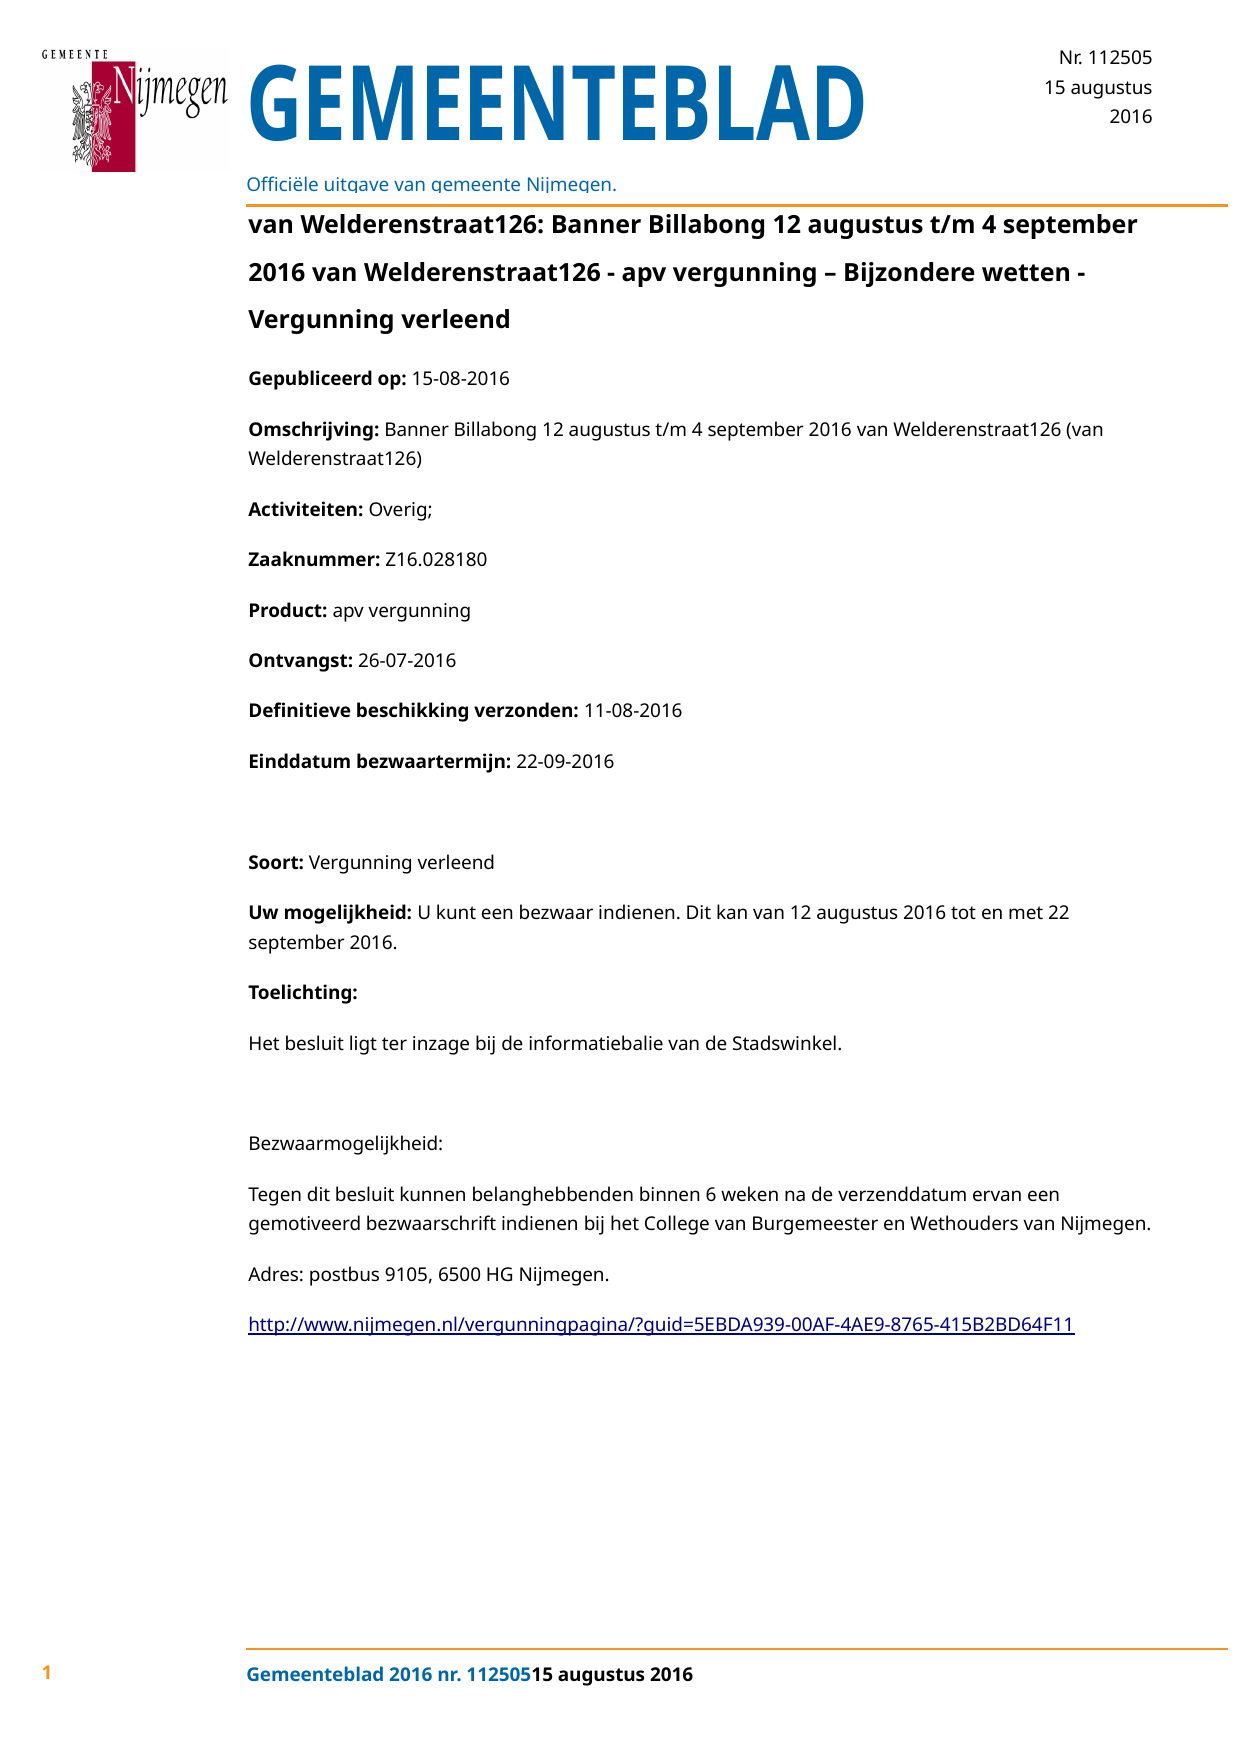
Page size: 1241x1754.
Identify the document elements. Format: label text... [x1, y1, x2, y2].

text Toelichting: [248, 979, 1152, 1005]
text Ontvangst: 26-07-2016 [248, 647, 1152, 673]
text van Welderenstraat126: Banner Billabong 12 augustus t/m 4 september 2016 van Welderenstraat126 - apv vergunning – Bijzondere wetten - Vergunning verleend [248, 207, 1152, 336]
text Definitieve beschikking verzonden: 11-08-2016 [248, 698, 1152, 723]
text Adres: postbus 9105, 6500 HG Nijmegen. [248, 1261, 1152, 1287]
text Product: apv vergunning [248, 597, 1152, 622]
text Soort: Vergunning verleend [248, 849, 1152, 874]
text Tegen dit besluit kunnen belanghebbenden binnen 6 weken na de verzenddatum ervan een gemotiveerd bezwaarschrift indienen bij het College van Burgemeester en Wethouders van Nijmegen. [248, 1181, 1152, 1236]
picture [41, 47, 231, 172]
text http://www.nijmegen.nl/vergunningpagina/?guid=5EBDA939-00AF-4AE9-8765-415B2BD64F11 [248, 1311, 1152, 1337]
text Het besluit ligt ter inzage bij de informatiebalie van de Stadswinkel. [248, 1030, 1152, 1055]
text Einddatum bezwaartermijn: 22-09-2016 [248, 748, 1152, 774]
text Gepubliceerd op: 15-08-2016 [248, 366, 1152, 391]
text Bezwaarmogelijkheid: [248, 1131, 1152, 1156]
text Zaaknummer: Z16.028180 [248, 546, 1152, 572]
text Uw mogelijkheid: U kunt een bezwaar indienen. Dit kan van 12 augustus 2016 tot en met 22 september 2016. [248, 899, 1152, 954]
text Omschrijving: Banner Billabong 12 augustus t/m 4 september 2016 van Welderenstraat126 (van Welderenstraat126) [248, 416, 1152, 471]
text Activiteiten: Overig; [248, 496, 1152, 522]
